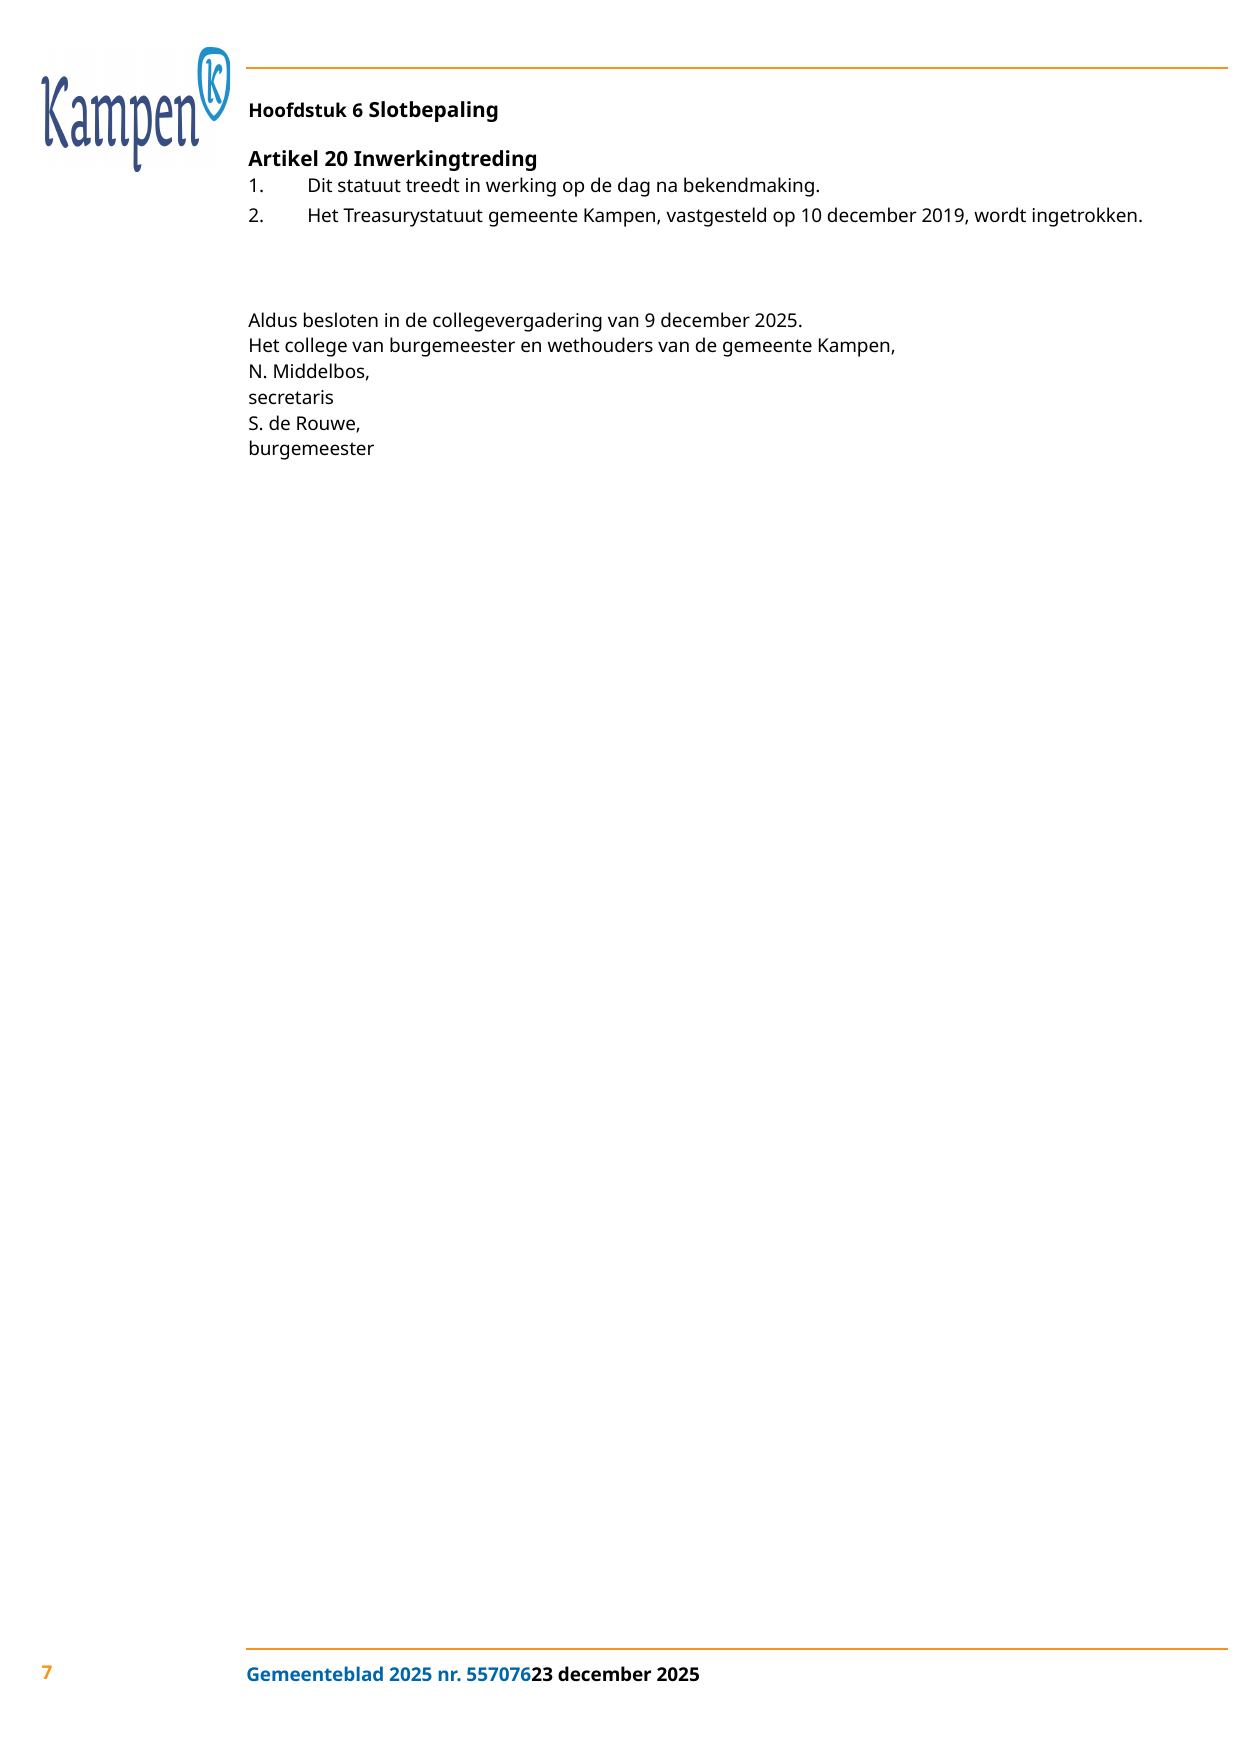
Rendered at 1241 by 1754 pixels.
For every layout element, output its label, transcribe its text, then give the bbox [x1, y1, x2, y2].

text secretaris [248, 384, 1152, 410]
text N. Middelbos, [248, 358, 1152, 384]
text Aldus besloten in de collegevergadering van 9 december 2025. [248, 307, 1152, 333]
text Het college van burgemeester en wethouders van de gemeente Kampen, [248, 333, 1152, 358]
text S. de Rouwe, [248, 410, 1152, 436]
text Artikel 20 Inwerkingtreding [248, 144, 1152, 172]
list Dit statuut treedt in werking op de dag na bekendmaking. [248, 172, 1152, 198]
picture [41, 47, 231, 172]
text burgemeester [248, 436, 1152, 461]
list Het Treasurystatuut gemeente Kampen, vastgesteld op 10 december 2019, wordt ingetrokken. [248, 202, 1152, 228]
text Hoofdstuk 6 Slotbepaling [248, 95, 1152, 123]
